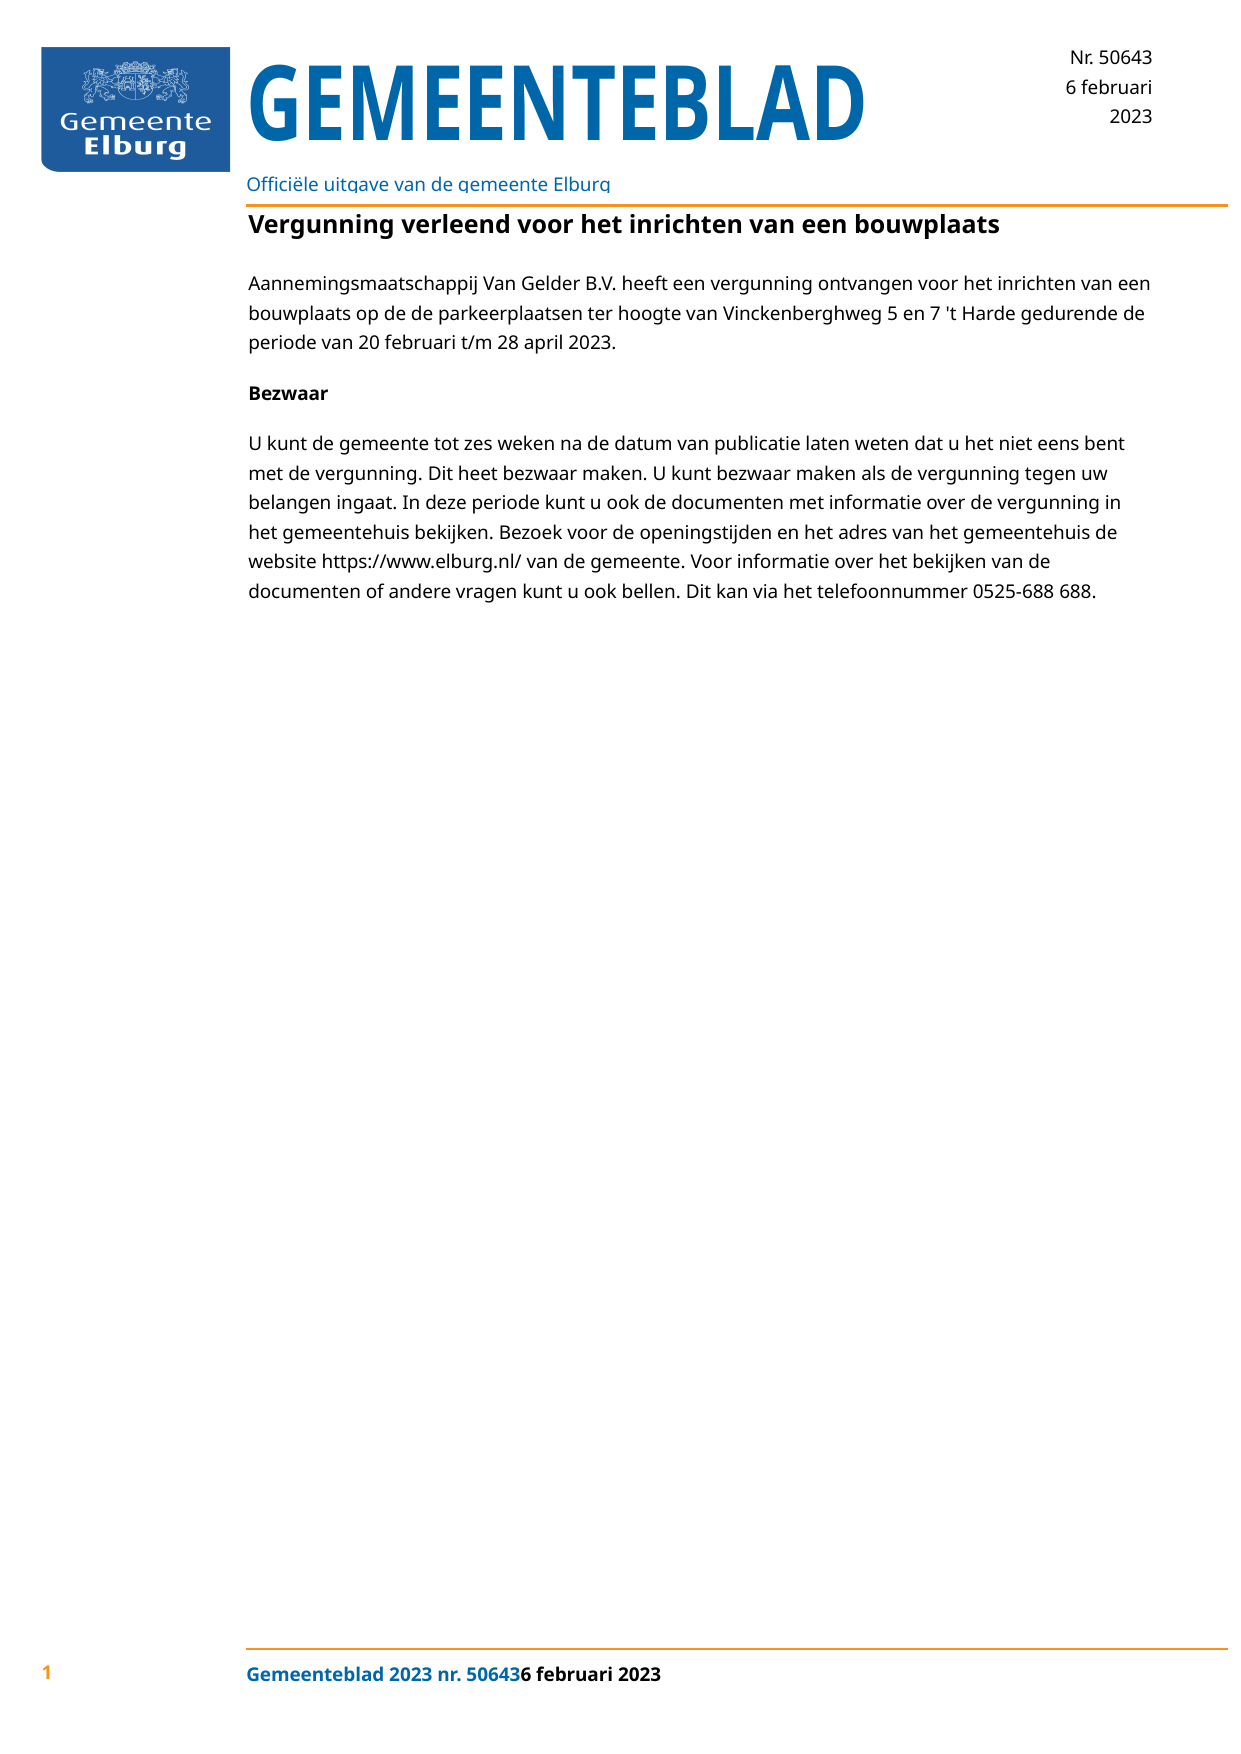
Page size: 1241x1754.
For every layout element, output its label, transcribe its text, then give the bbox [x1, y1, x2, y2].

text Bezwaar [248, 380, 1152, 406]
picture [41, 47, 231, 172]
text Vergunning verleend voor het inrichten van een bouwplaats [248, 207, 1152, 241]
text Aannemingsmaatschappij Van Gelder B.V. heeft een vergunning ontvangen voor het inrichten van een bouwplaats op de de parkeerplaatsen ter hoogte van Vinckenberghweg 5 en 7 't Harde gedurende de periode van 20 februari t/m 28 april 2023. [248, 270, 1152, 355]
text U kunt de gemeente tot zes weken na de datum van publicatie laten weten dat u het niet eens bent met de vergunning. Dit heet bezwaar maken. U kunt bezwaar maken als de vergunning tegen uw belangen ingaat. In deze periode kunt u ook de documenten met informatie over de vergunning in het gemeentehuis bekijken. Bezoek voor de openingstijden en het adres van het gemeentehuis de website https://www.elburg.nl/ van de gemeente. Voor informatie over het bekijken van de documenten of andere vragen kunt u ook bellen. Dit kan via het telefoonnummer 0525-688 688. [248, 430, 1152, 604]
